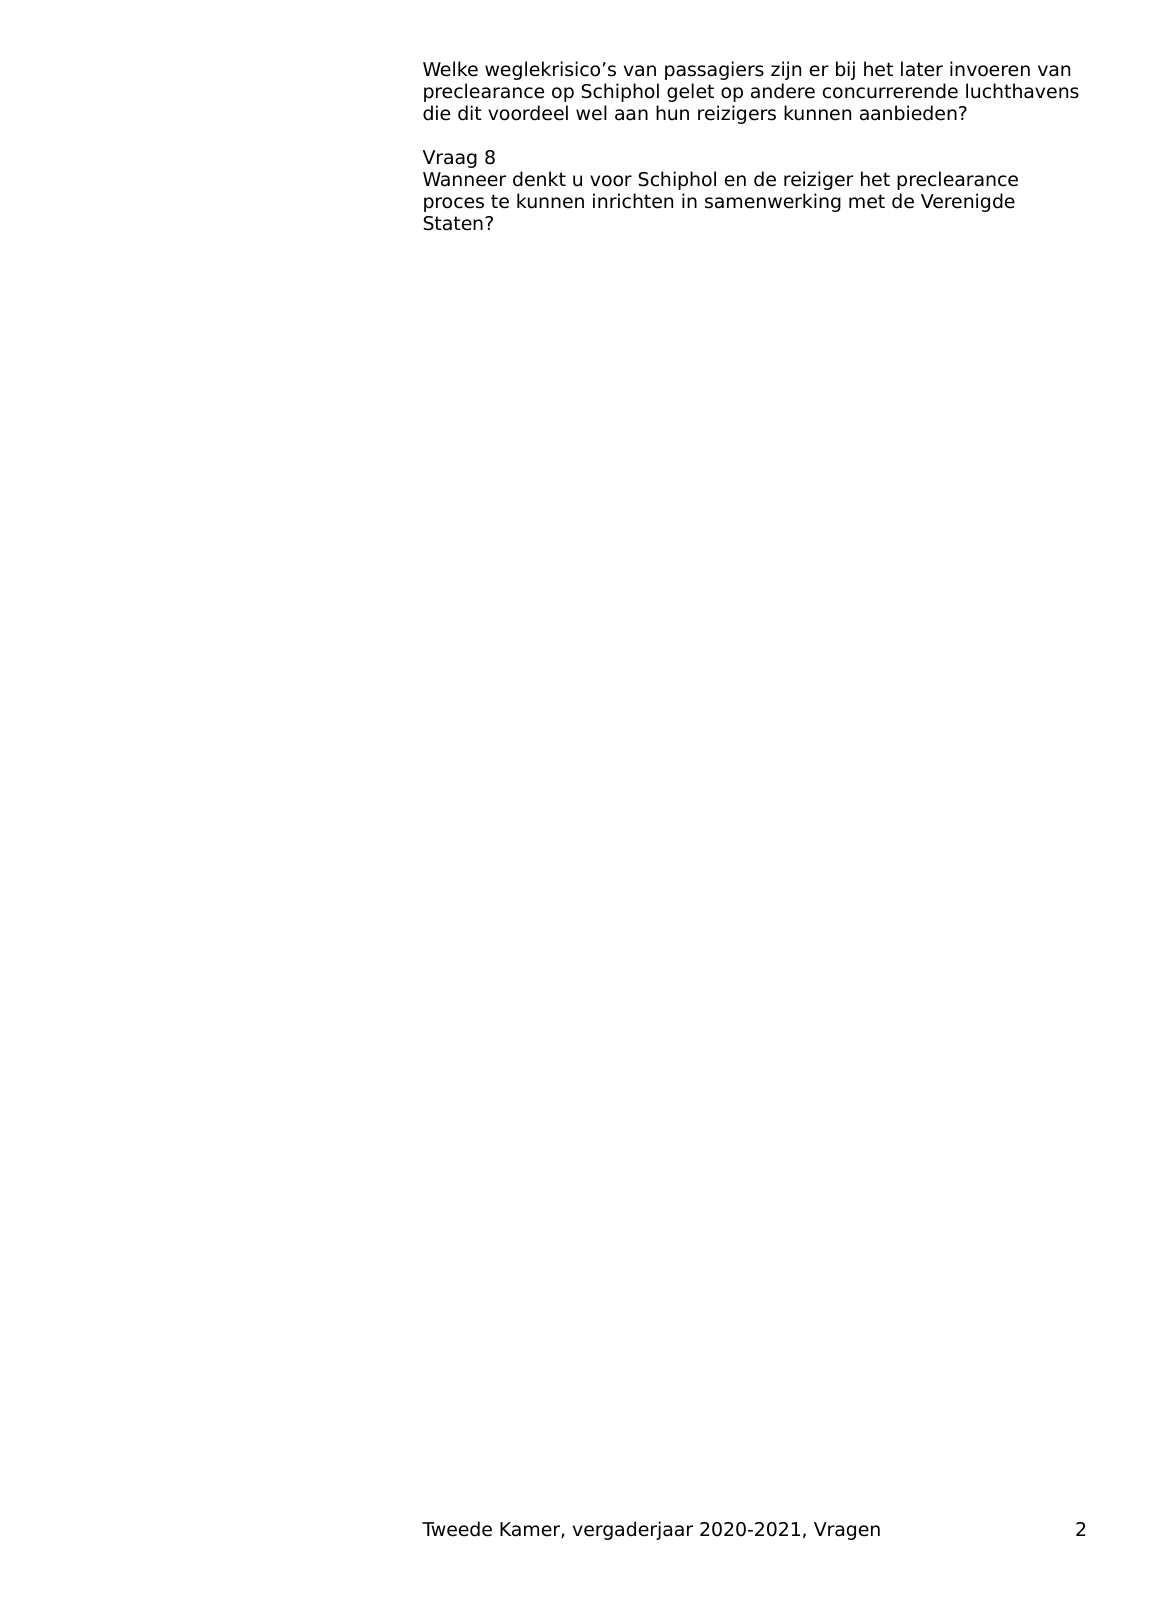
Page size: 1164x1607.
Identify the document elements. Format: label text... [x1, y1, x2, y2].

text Wanneer denkt u voor Schiphol en de reiziger het preclearance proces te kunnen inrichten in samenwerking met de Verenigde Staten? [422, 169, 1087, 235]
text Vraag 8 [422, 147, 1087, 169]
text Welke weglekrisico’s van passagiers zijn er bij het later invoeren van preclearance op Schiphol gelet op andere concurrerende luchthavens die dit voordeel wel aan hun reizigers kunnen aanbieden? [422, 59, 1087, 125]
